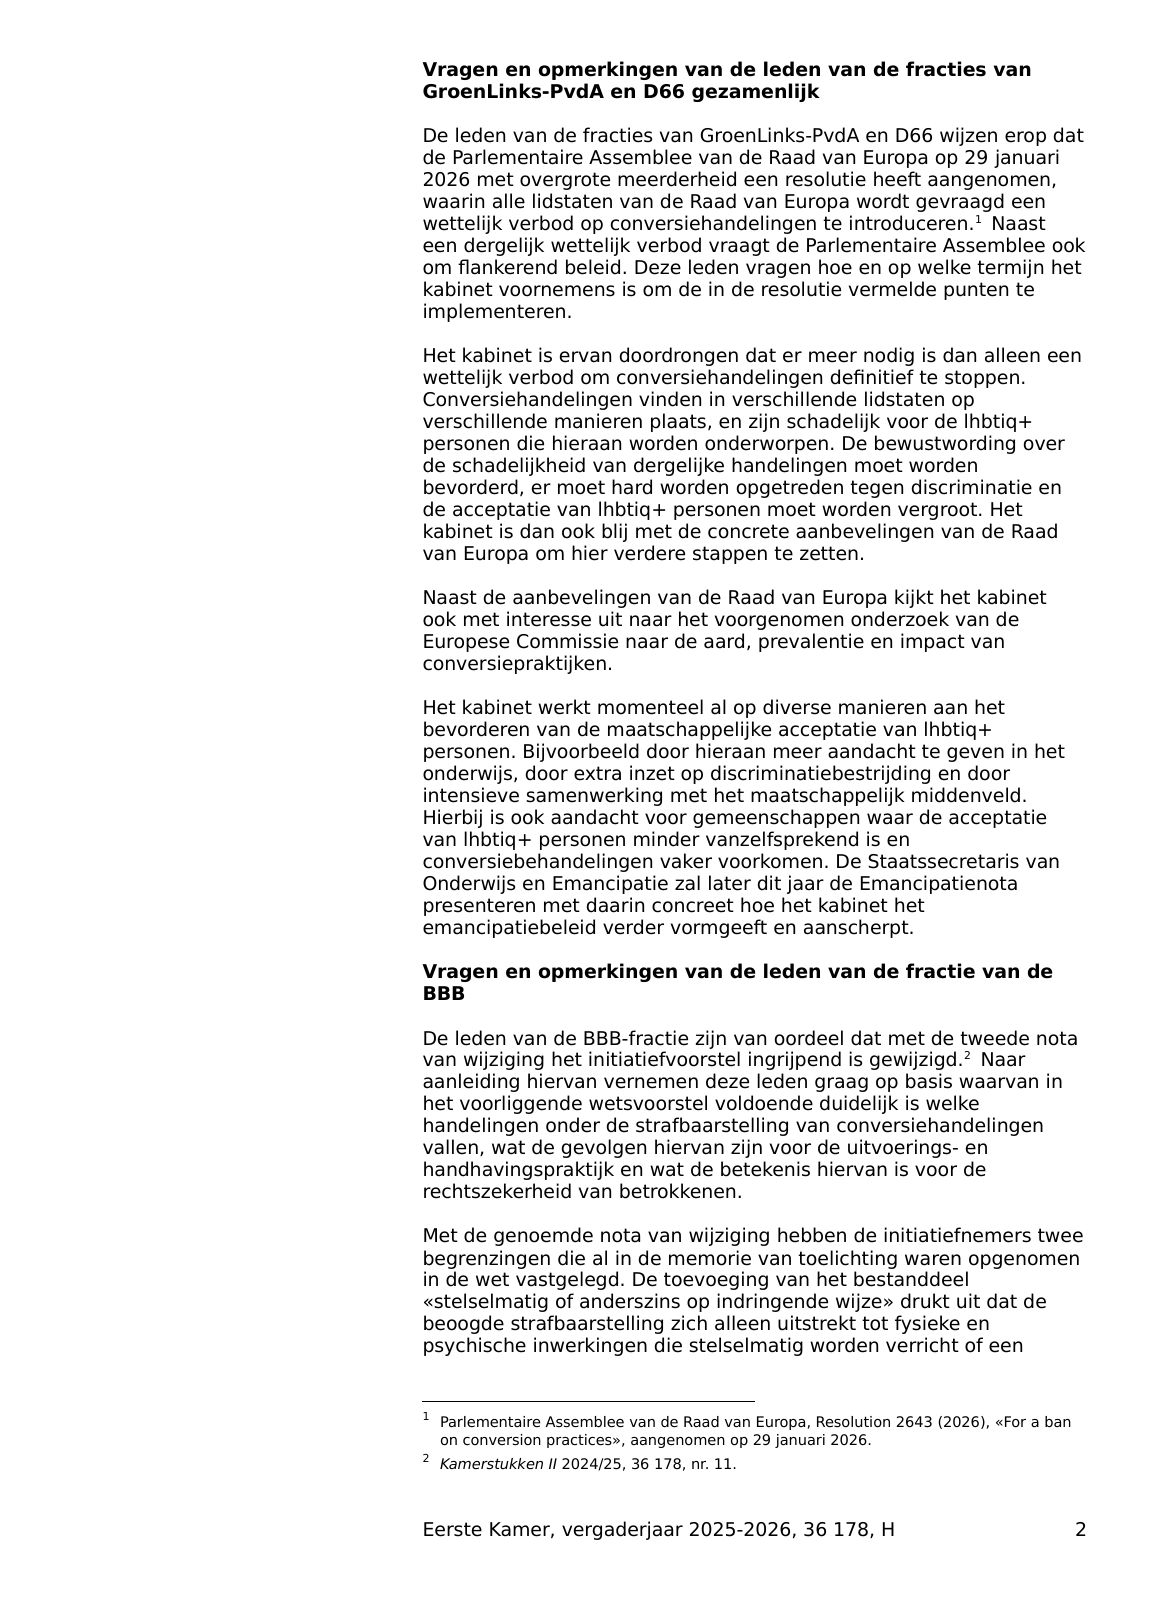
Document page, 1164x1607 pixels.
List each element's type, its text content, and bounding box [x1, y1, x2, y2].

text De leden van de BBB-fractie zijn van oordeel dat met de tweede nota van wijziging het initiatiefvoorstel ingrijpend is gewijzigd. Naar aanleiding hiervan vernemen deze leden graag op basis waarvan in het voorliggende wetsvoorstel voldoende duidelijk is welke handelingen onder de strafbaarstelling van conversiehandelingen vallen, wat de gevolgen hiervan zijn voor de uitvoerings- en handhavingspraktijk en wat de betekenis hiervan is voor de rechtszekerheid van betrokkenen. [422, 1027, 1087, 1203]
text Met de genoemde nota van wijziging hebben de initiatiefnemers twee begrenzingen die al in de memorie van toelichting waren opgenomen in de wet vastgelegd. De toevoeging van het bestanddeel «stelselmatig of anderszins op indringende wijze» drukt uit dat de beoogde strafbaarstelling zich alleen uitstrekt tot fysieke en psychische inwerkingen die stelselmatig worden verricht of een [422, 1225, 1087, 1357]
text Het kabinet is ervan doordrongen dat er meer nodig is dan alleen een wettelijk verbod om conversiehandelingen definitief te stoppen. Conversiehandelingen vinden in verschillende lidstaten op verschillende manieren plaats, en zijn schadelijk voor de lhbtiq+ personen die hieraan worden onderworpen. De bewustwording over de schadelijkheid van dergelijke handelingen moet worden bevorderd, er moet hard worden opgetreden tegen discriminatie en de acceptatie van lhbtiq+ personen moet worden vergroot. Het kabinet is dan ook blij met de concrete aanbevelingen van de Raad van Europa om hier verdere stappen te zetten. [422, 345, 1087, 565]
subtitle Vragen en opmerkingen van de leden van de fracties van GroenLinks-PvdA en D66 gezamenlijk [422, 59, 1087, 103]
text Parlementaire Assemblee van de Raad van Europa, Resolution 2643 (2026), «For a ban on conversion practices», aangenomen op 29 januari 2026. [422, 1410, 1087, 1449]
text Naast de aanbevelingen van de Raad van Europa kijkt het kabinet ook met interesse uit naar het voorgenomen onderzoek van de Europese Commissie naar de aard, prevalentie en impact van conversiepraktijken. [422, 587, 1087, 675]
subtitle Vragen en opmerkingen van de leden van de fractie van de BBB [422, 961, 1087, 1005]
text Kamerstukken II 2024/25, 36 178, nr. 11. [422, 1452, 1087, 1474]
text De leden van de fracties van GroenLinks-PvdA en D66 wijzen erop dat de Parlementaire Assemblee van de Raad van Europa op 29 januari 2026 met overgrote meerderheid een resolutie heeft aangenomen, waarin alle lidstaten van de Raad van Europa wordt gevraagd een wettelijk verbod op conversiehandelingen te introduceren. Naast een dergelijk wettelijk verbod vraagt de Parlementaire Assemblee ook om flankerend beleid. Deze leden vragen hoe en op welke termijn het kabinet voornemens is om de in de resolutie vermelde punten te implementeren. [422, 125, 1087, 323]
text Het kabinet werkt momenteel al op diverse manieren aan het bevorderen van de maatschappelijke acceptatie van lhbtiq+ personen. Bijvoorbeeld door hieraan meer aandacht te geven in het onderwijs, door extra inzet op discriminatiebestrijding en door intensieve samenwerking met het maatschappelijk middenveld. Hierbij is ook aandacht voor gemeenschappen waar de acceptatie van lhbtiq+ personen minder vanzelfsprekend is en conversiebehandelingen vaker voorkomen. De Staatssecretaris van Onderwijs en Emancipatie zal later dit jaar de Emancipatienota presenteren met daarin concreet hoe het kabinet het emancipatiebeleid verder vormgeeft en aanscherpt. [422, 697, 1087, 939]
